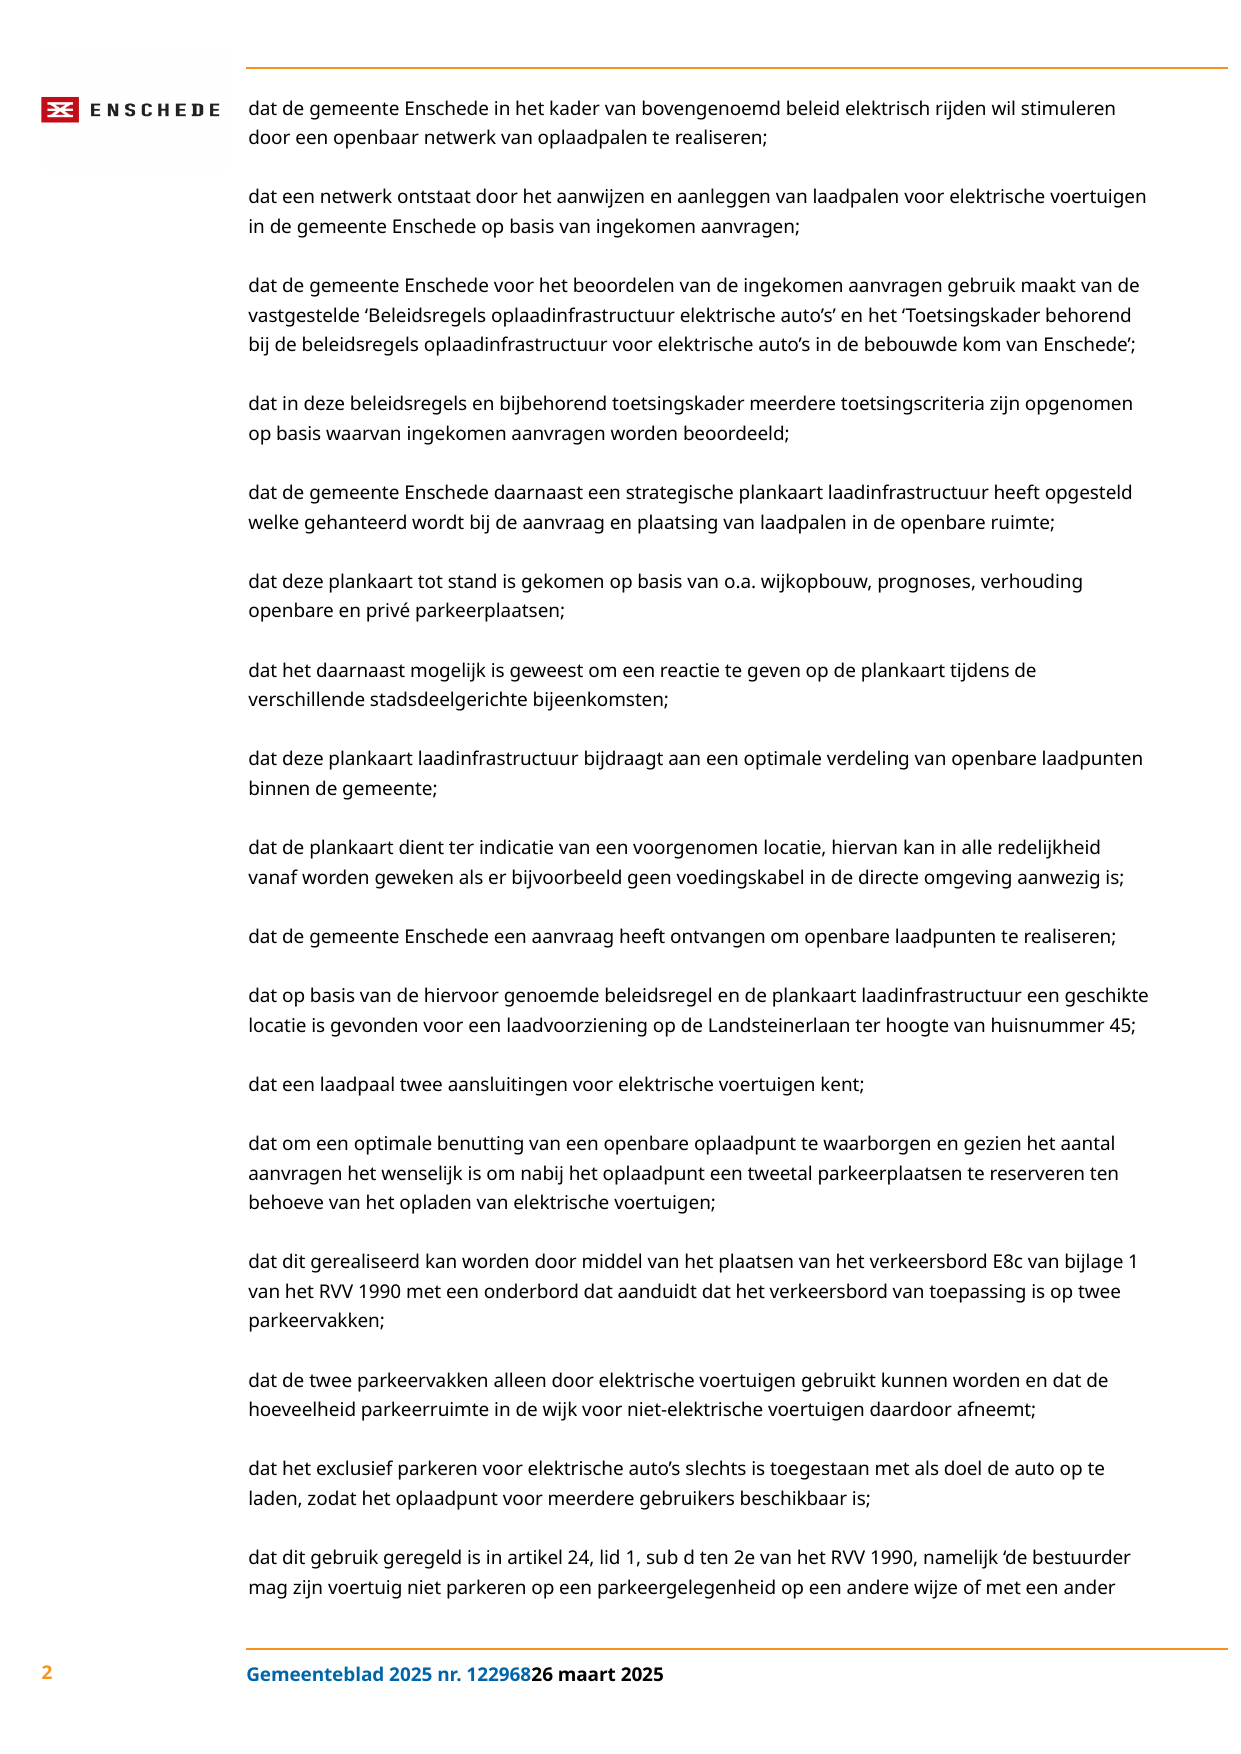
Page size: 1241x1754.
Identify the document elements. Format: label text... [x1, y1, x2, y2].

text dat de gemeente Enschede een aanvraag heeft ontvangen om openbare laadpunten te realiseren; [248, 923, 1152, 949]
text dat de gemeente Enschede voor het beoordelen van de ingekomen aanvragen gebruik maakt van de vastgestelde ‘Beleidsregels oplaadinfrastructuur elektrische auto’s’ en het ‘Toetsingskader behorend bij de beleidsregels oplaadinfrastructuur voor elektrische auto’s in de bebouwde kom van Enschede’; [248, 272, 1152, 357]
picture [41, 47, 231, 172]
text dat de twee parkeervakken alleen door elektrische voertuigen gebruikt kunnen worden en dat de hoeveelheid parkeerruimte in de wijk voor niet-elektrische voertuigen daardoor afneemt; [248, 1367, 1152, 1422]
text dat het exclusief parkeren voor elektrische auto’s slechts is toegestaan met als doel de auto op te laden, zodat het oplaadpunt voor meerdere gebruikers beschikbaar is; [248, 1456, 1152, 1511]
text dat de gemeente Enschede in het kader van bovengenoemd beleid elektrisch rijden wil stimuleren door een openbaar netwerk van oplaadpalen te realiseren; [248, 95, 1152, 150]
text dat de gemeente Enschede daarnaast een strategische plankaart laadinfrastructuur heeft opgesteld welke gehanteerd wordt bij de aanvraag en plaatsing van laadpalen in de openbare ruimte; [248, 479, 1152, 535]
text dat deze plankaart laadinfrastructuur bijdraagt aan een optimale verdeling van openbare laadpunten binnen de gemeente; [248, 746, 1152, 801]
text dat een laadpaal twee aansluitingen voor elektrische voertuigen kent; [248, 1071, 1152, 1097]
text dat in deze beleidsregels en bijbehorend toetsingskader meerdere toetsingscriteria zijn opgenomen op basis waarvan ingekomen aanvragen worden beoordeeld; [248, 391, 1152, 446]
text dat het daarnaast mogelijk is geweest om een reactie te geven op de plankaart tijdens de verschillende stadsdeelgerichte bijeenkomsten; [248, 657, 1152, 712]
text dat deze plankaart tot stand is gekomen op basis van o.a. wijkopbouw, prognoses, verhouding openbare en privé parkeerplaatsen; [248, 568, 1152, 623]
text dat op basis van de hiervoor genoemde beleidsregel en de plankaart laadinfrastructuur een geschikte locatie is gevonden voor een laadvoorziening op de Landsteinerlaan ter hoogte van huisnummer 45; [248, 982, 1152, 1038]
text dat om een optimale benutting van een openbare oplaadpunt te waarborgen en gezien het aantal aanvragen het wenselijk is om nabij het oplaadpunt een tweetal parkeerplaatsen te reserveren ten behoeve van het opladen van elektrische voertuigen; [248, 1130, 1152, 1215]
text dat dit gebruik geregeld is in artikel 24, lid 1, sub d ten 2e van het RVV 1990, namelijk ‘de bestuurder mag zijn voertuig niet parkeren op een parkeergelegenheid op een andere wijze of met een ander [248, 1544, 1152, 1600]
text dat de plankaart dient ter indicatie van een voorgenomen locatie, hiervan kan in alle redelijkheid vanaf worden geweken als er bijvoorbeeld geen voedingskabel in de directe omgeving aanwezig is; [248, 834, 1152, 890]
text dat een netwerk ontstaat door het aanwijzen en aanleggen van laadpalen voor elektrische voertuigen in de gemeente Enschede op basis van ingekomen aanvragen; [248, 183, 1152, 239]
text dat dit gerealiseerd kan worden door middel van het plaatsen van het verkeersbord E8c van bijlage 1 van het RVV 1990 met een onderbord dat aanduidt dat het verkeersbord van toepassing is op twee parkeervakken; [248, 1248, 1152, 1333]
